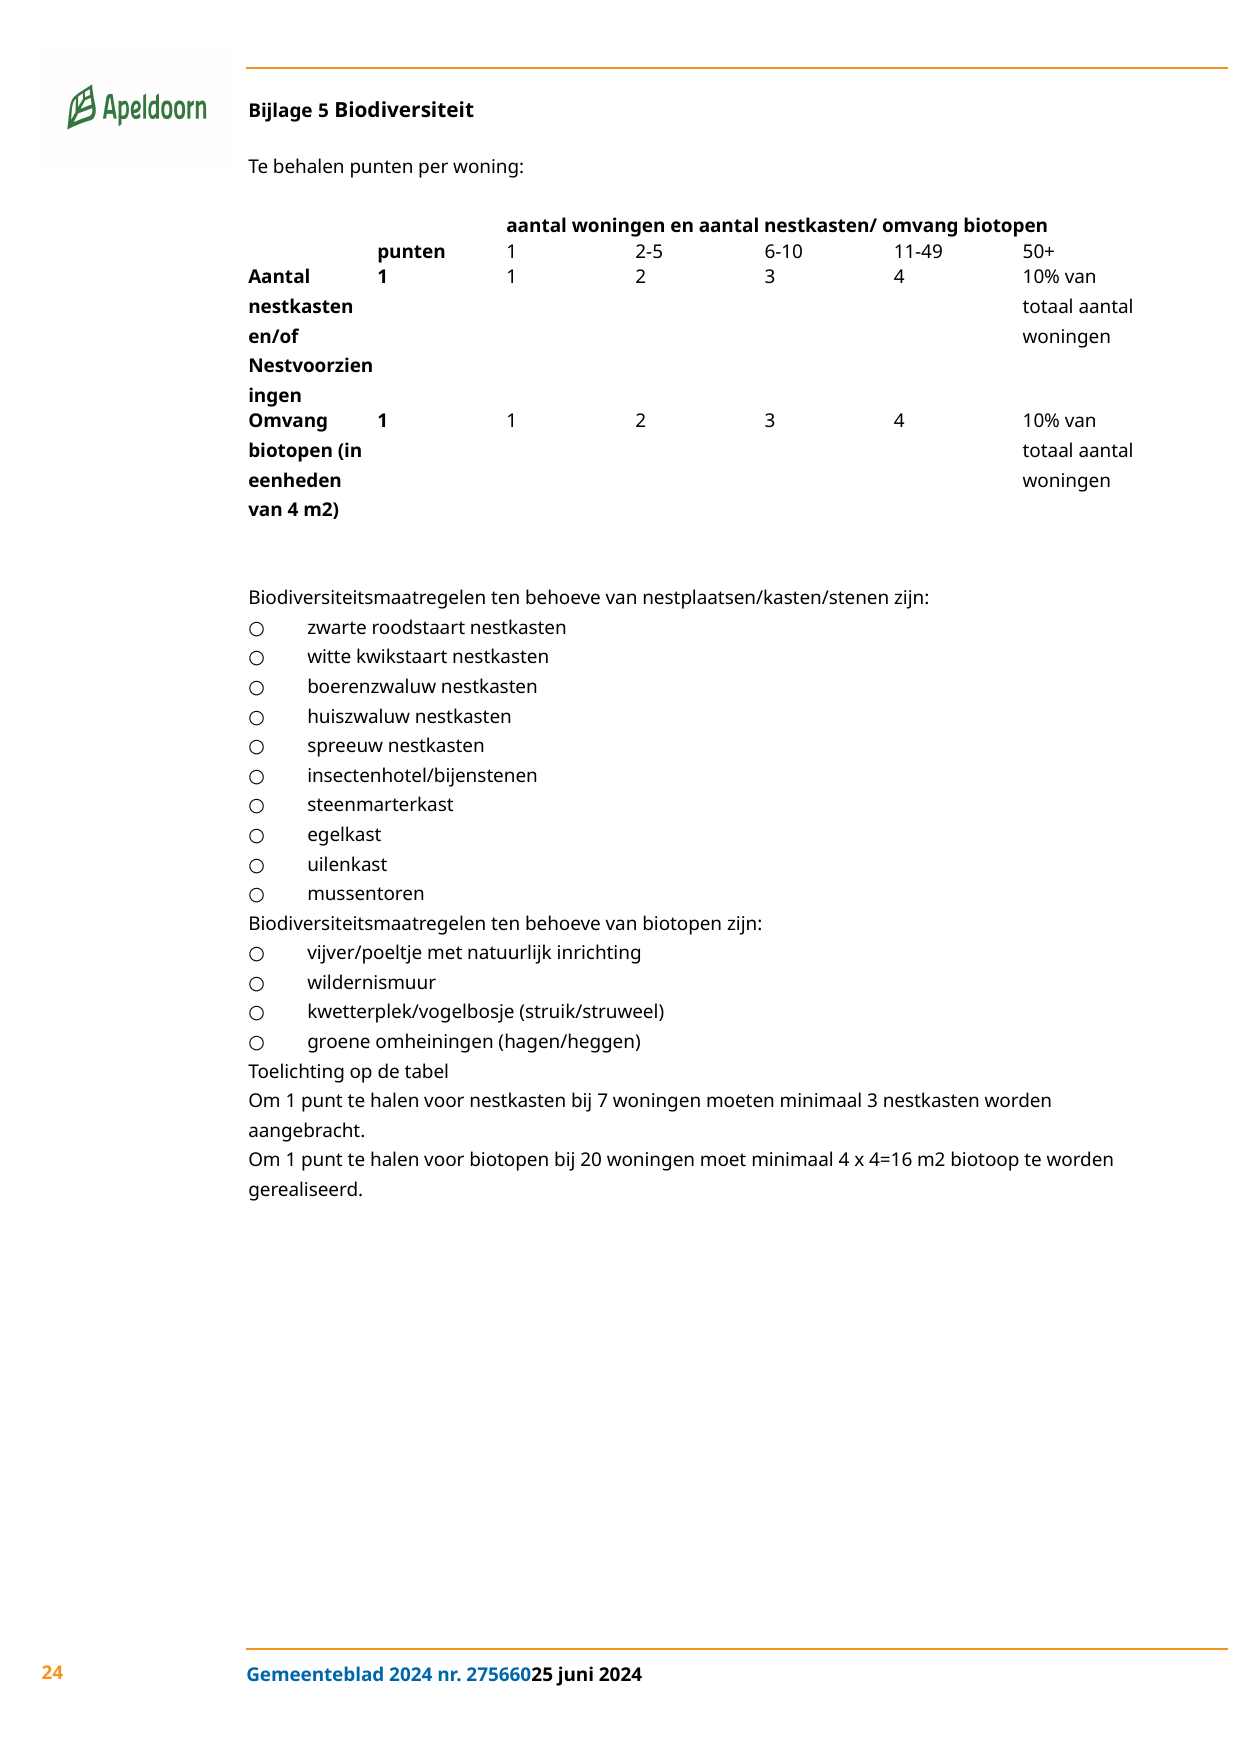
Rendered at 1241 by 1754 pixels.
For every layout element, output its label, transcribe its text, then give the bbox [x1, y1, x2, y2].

list mussentoren [248, 880, 1152, 906]
table_cell 1 [506, 264, 635, 408]
table_cell 2-5 [635, 238, 764, 264]
text Bijlage 5 Biodiversiteit [248, 95, 1152, 123]
list huiszwaluw nestkasten [248, 703, 1152, 729]
text Biodiversiteitsmaatregelen ten behoeve van biotopen zijn: [248, 910, 1152, 936]
list egelkast [248, 821, 1152, 847]
table_cell [248, 238, 377, 264]
table_cell punten [377, 238, 506, 264]
list wildernismuur [248, 969, 1152, 995]
table_cell 1 [506, 408, 635, 522]
text Te behalen punten per woning: [248, 153, 1152, 179]
list uilenkast [248, 851, 1152, 877]
text Toelichting op de tabel [248, 1058, 1152, 1084]
list spreeuw nestkasten [248, 732, 1152, 758]
table_cell Omvang biotopen (in eenheden van 4 m2) [248, 408, 377, 522]
list kwetterplek/vogelbosje (struik/struweel) [248, 999, 1152, 1024]
table_cell 10% van totaal aantal woningen [1023, 264, 1152, 408]
table_header [248, 212, 506, 238]
list insectenhotel/bijenstenen [248, 762, 1152, 788]
table_cell 10% van totaal aantal woningen [1023, 408, 1152, 522]
table_cell 2 [635, 408, 764, 522]
text Biodiversiteitsmaatregelen ten behoeve van nestplaatsen/kasten/stenen zijn: [248, 584, 1152, 610]
table_cell 6-10 [764, 238, 893, 264]
list steenmarterkast [248, 792, 1152, 817]
table_cell 3 [764, 264, 893, 408]
table_cell 4 [894, 408, 1022, 522]
picture [41, 47, 231, 172]
table_cell 1 [377, 408, 506, 522]
table_cell 3 [764, 408, 893, 522]
text Om 1 punt te halen voor biotopen bij 20 woningen moet minimaal 4 x 4=16 m2 biotoop te worden gerealiseerd. [248, 1147, 1152, 1202]
list boerenzwaluw nestkasten [248, 673, 1152, 699]
table_cell 11-49 [894, 238, 1022, 264]
table_cell 4 [894, 264, 1022, 408]
list witte kwikstaart nestkasten [248, 644, 1152, 669]
text Om 1 punt te halen voor nestkasten bij 7 woningen moeten minimaal 3 nestkasten worden aangebracht. [248, 1087, 1152, 1143]
list vijver/poeltje met natuurlijk inrichting [248, 939, 1152, 965]
table_cell 1 [506, 238, 635, 264]
table_cell 50+ [1023, 238, 1152, 264]
table_cell 2 [635, 264, 764, 408]
table_cell Aantal nestkasten en/of Nestvoorzieningen [248, 264, 377, 408]
list zwarte roodstaart nestkasten [248, 614, 1152, 640]
list groene omheiningen (hagen/heggen) [248, 1028, 1152, 1054]
table_header aantal woningen en aantal nestkasten/ omvang biotopen [506, 212, 1152, 238]
table_cell 1 [377, 264, 506, 408]
